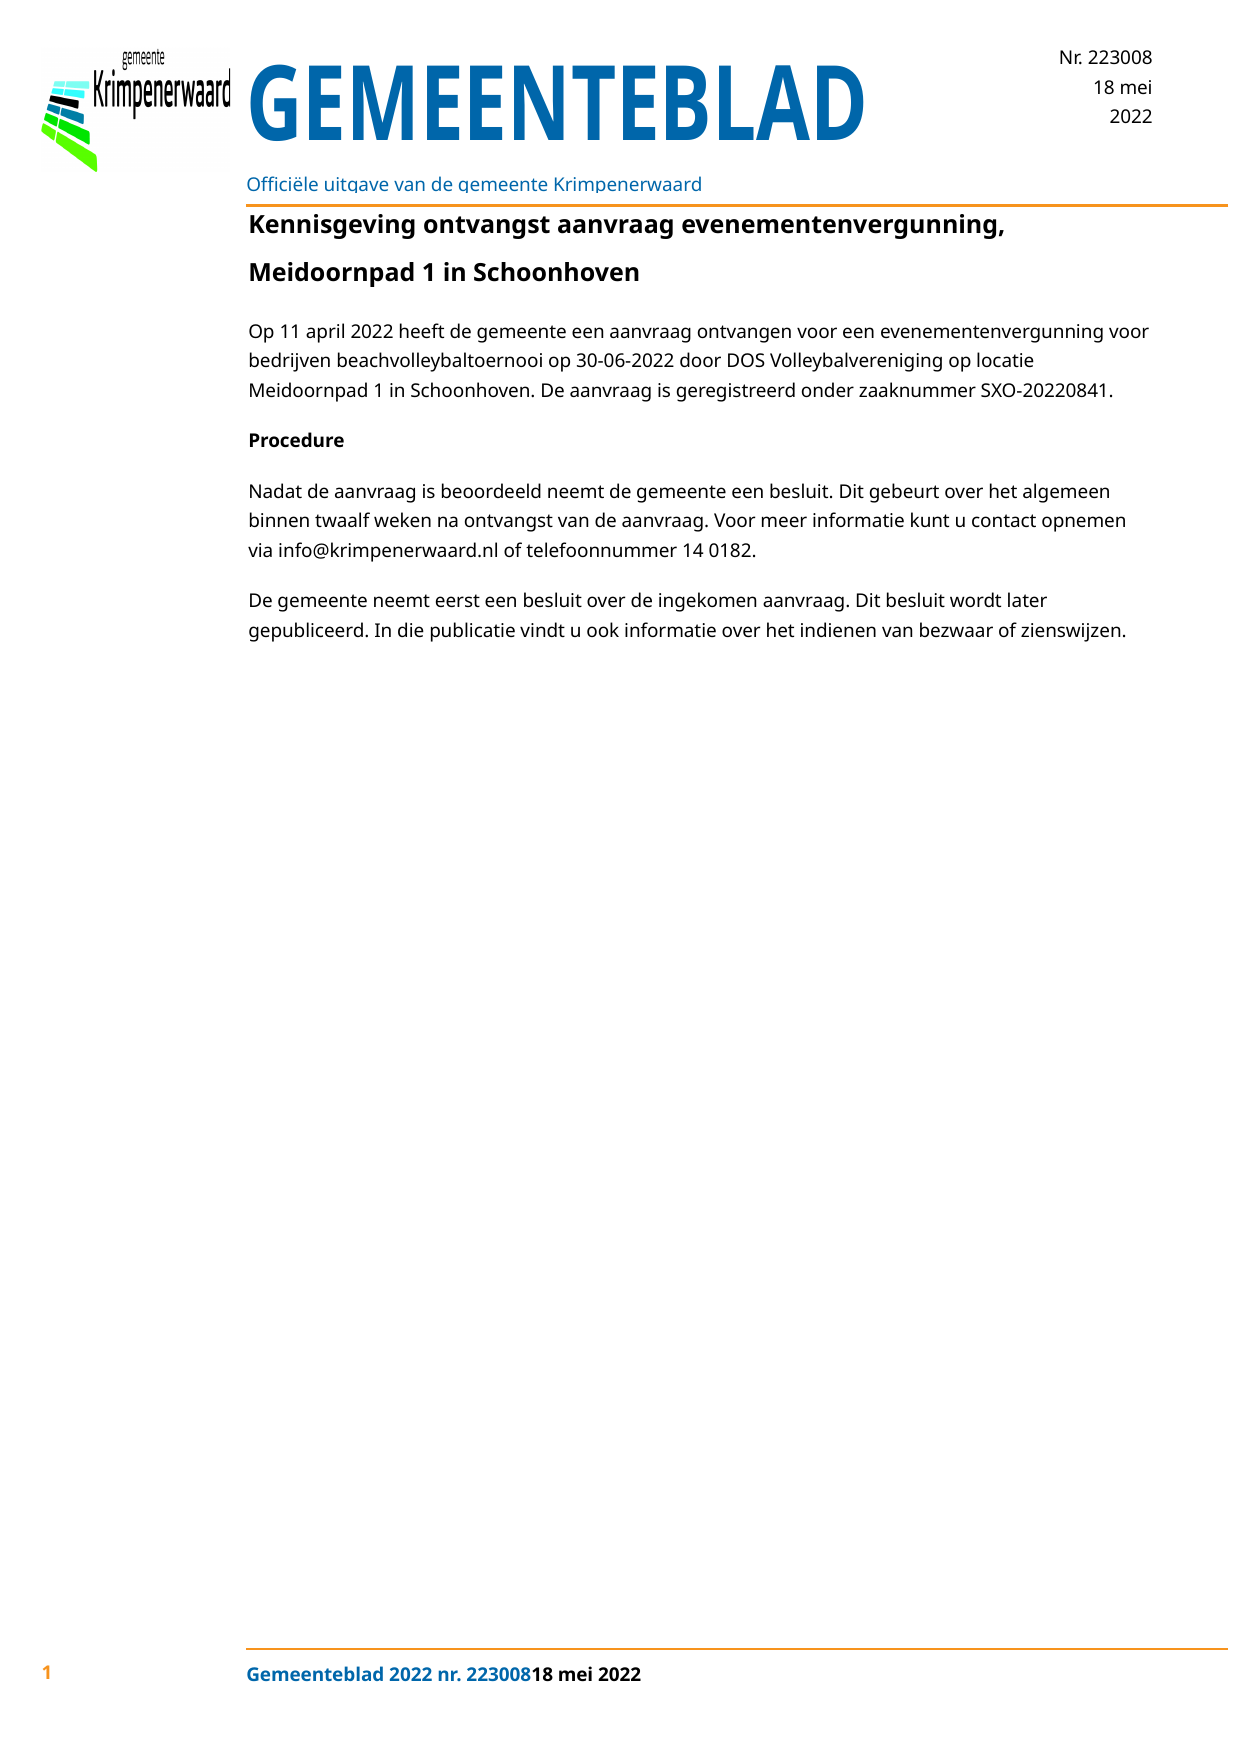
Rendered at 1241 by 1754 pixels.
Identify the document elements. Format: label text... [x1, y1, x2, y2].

picture [41, 47, 231, 172]
text Op 11 april 2022 heeft de gemeente een aanvraag ontvangen voor een evenementenvergunning voor bedrijven beachvolleybaltoernooi op 30-06-2022 door DOS Volleybalvereniging op locatie Meidoornpad 1 in Schoonhoven. De aanvraag is geregistreerd onder zaaknummer SXO-20220841. [248, 318, 1152, 403]
text Kennisgeving ontvangst aanvraag evenementenvergunning, Meidoornpad 1 in Schoonhoven [248, 207, 1152, 288]
text Nadat de aanvraag is beoordeeld neemt de gemeente een besluit. Dit gebeurt over het algemeen binnen twaalf weken na ontvangst van de aanvraag. Voor meer informatie kunt u contact opnemen via info@krimpenerwaard.nl of telefoonnummer 14 0182. [248, 478, 1152, 563]
text De gemeente neemt eerst een besluit over de ingekomen aanvraag. Dit besluit wordt later gepubliceerd. In die publicatie vindt u ook informatie over het indienen van bezwaar of zienswijzen. [248, 587, 1152, 643]
text Procedure [248, 427, 1152, 453]
